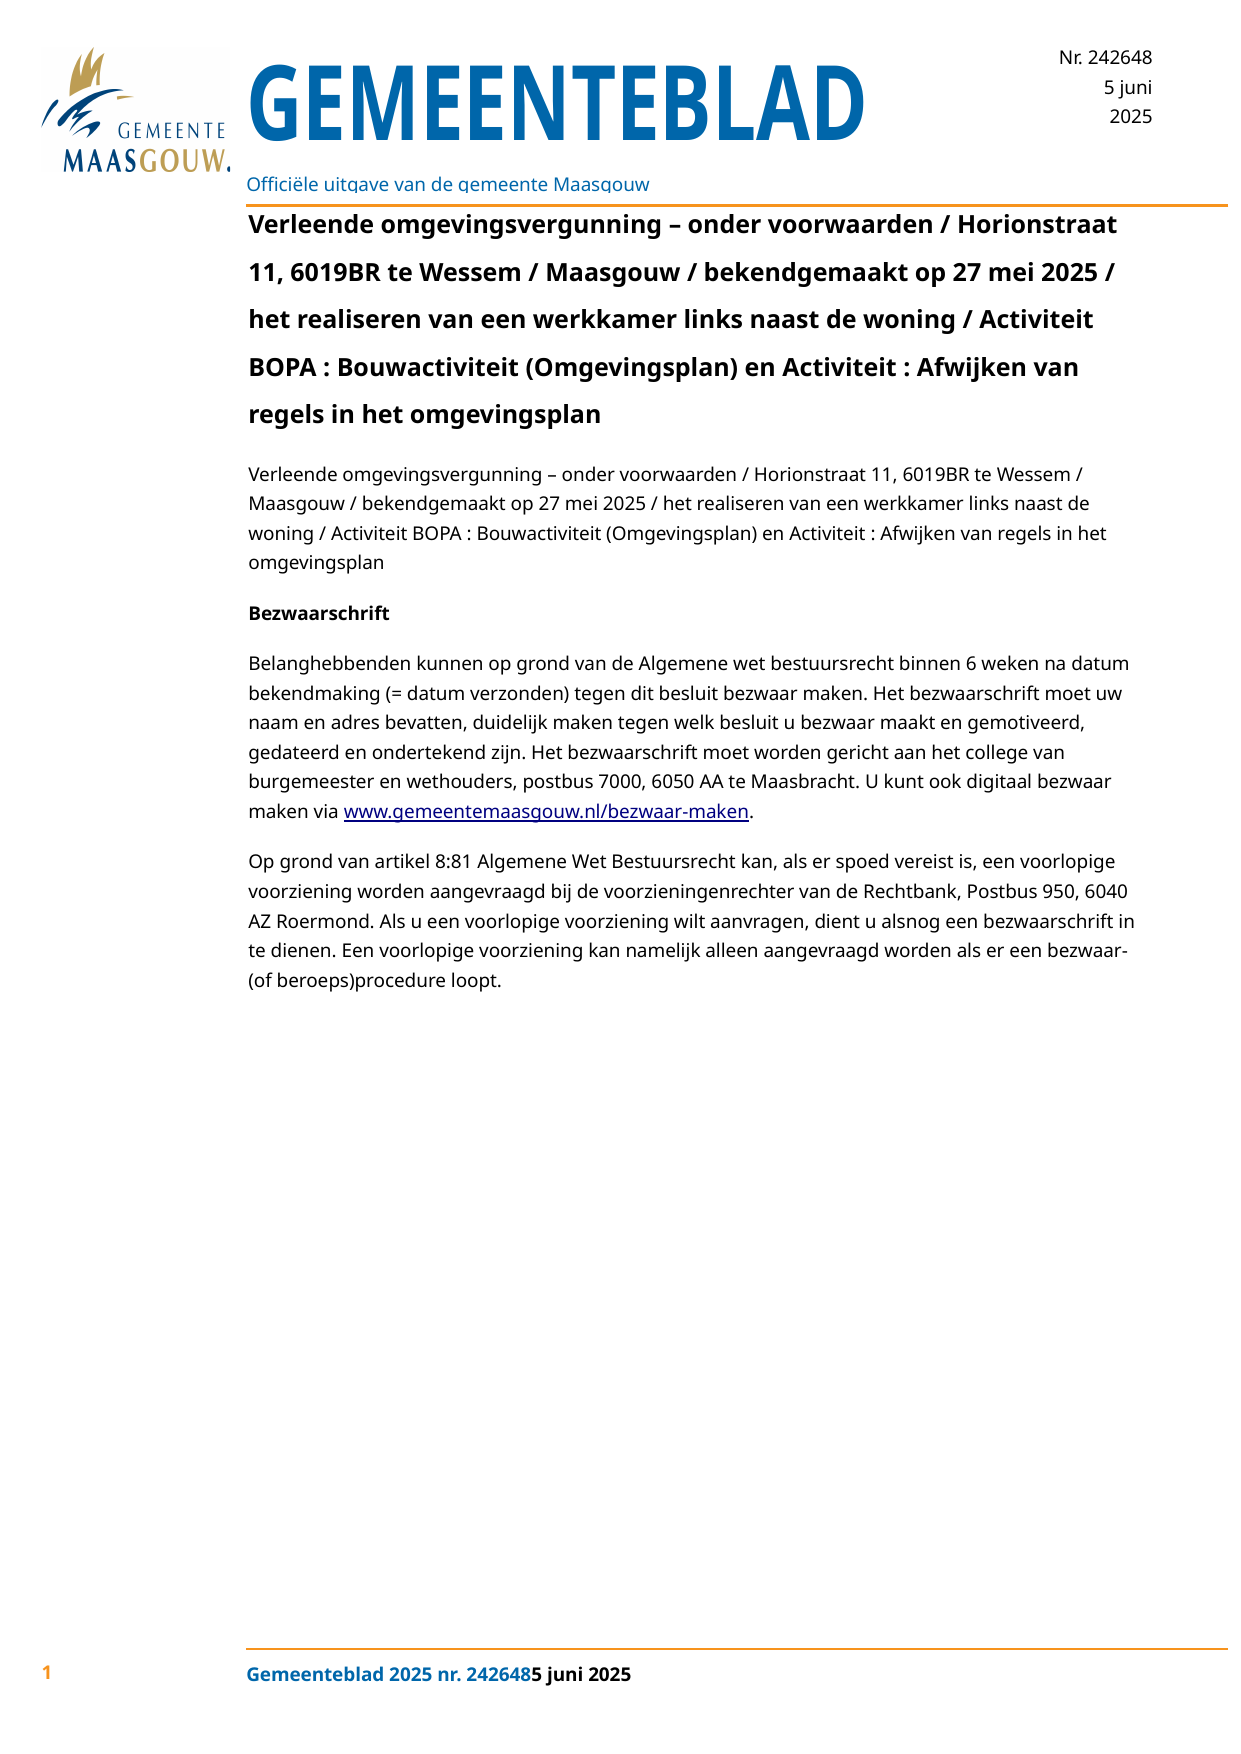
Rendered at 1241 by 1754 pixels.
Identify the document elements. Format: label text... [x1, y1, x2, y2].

text Bezwaarschrift [248, 600, 1152, 626]
text Verleende omgevingsvergunning – onder voorwaarden / Horionstraat 11, 6019BR te Wessem / Maasgouw / bekendgemaakt op 27 mei 2025 / het realiseren van een werkkamer links naast de woning / Activiteit BOPA : Bouwactiviteit (Omgevingsplan) en Activiteit : Afwijken van regels in het omgevingsplan [248, 207, 1152, 431]
picture [41, 47, 231, 172]
text Belanghebbenden kunnen op grond van de Algemene wet bestuursrecht binnen 6 weken na datum bekendmaking (= datum verzonden) tegen dit besluit bezwaar maken. Het bezwaarschrift moet uw naam en adres bevatten, duidelijk maken tegen welk besluit u bezwaar maakt en gemotiveerd, gedateerd en ondertekend zijn. Het bezwaarschrift moet worden gericht aan het college van burgemeester en wethouders, postbus 7000, 6050 AA te Maasbracht. U kunt ook digitaal bezwaar maken via www.gemeentemaasgouw.nl/bezwaar-maken. [248, 650, 1152, 824]
text Op grond van artikel 8:81 Algemene Wet Bestuursrecht kan, als er spoed vereist is, een voorlopige voorziening worden aangevraagd bij de voorzieningenrechter van de Rechtbank, Postbus 950, 6040 AZ Roermond. Als u een voorlopige voorziening wilt aanvragen, dient u alsnog een bezwaarschrift in te dienen. Een voorlopige voorziening kan namelijk alleen aangevraagd worden als er een bezwaar- (of beroeps)procedure loopt. [248, 849, 1152, 993]
text Verleende omgevingsvergunning – onder voorwaarden / Horionstraat 11, 6019BR te Wessem / Maasgouw / bekendgemaakt op 27 mei 2025 / het realiseren van een werkkamer links naast de woning / Activiteit BOPA : Bouwactiviteit (Omgevingsplan) en Activiteit : Afwijken van regels in het omgevingsplan [248, 461, 1152, 575]
